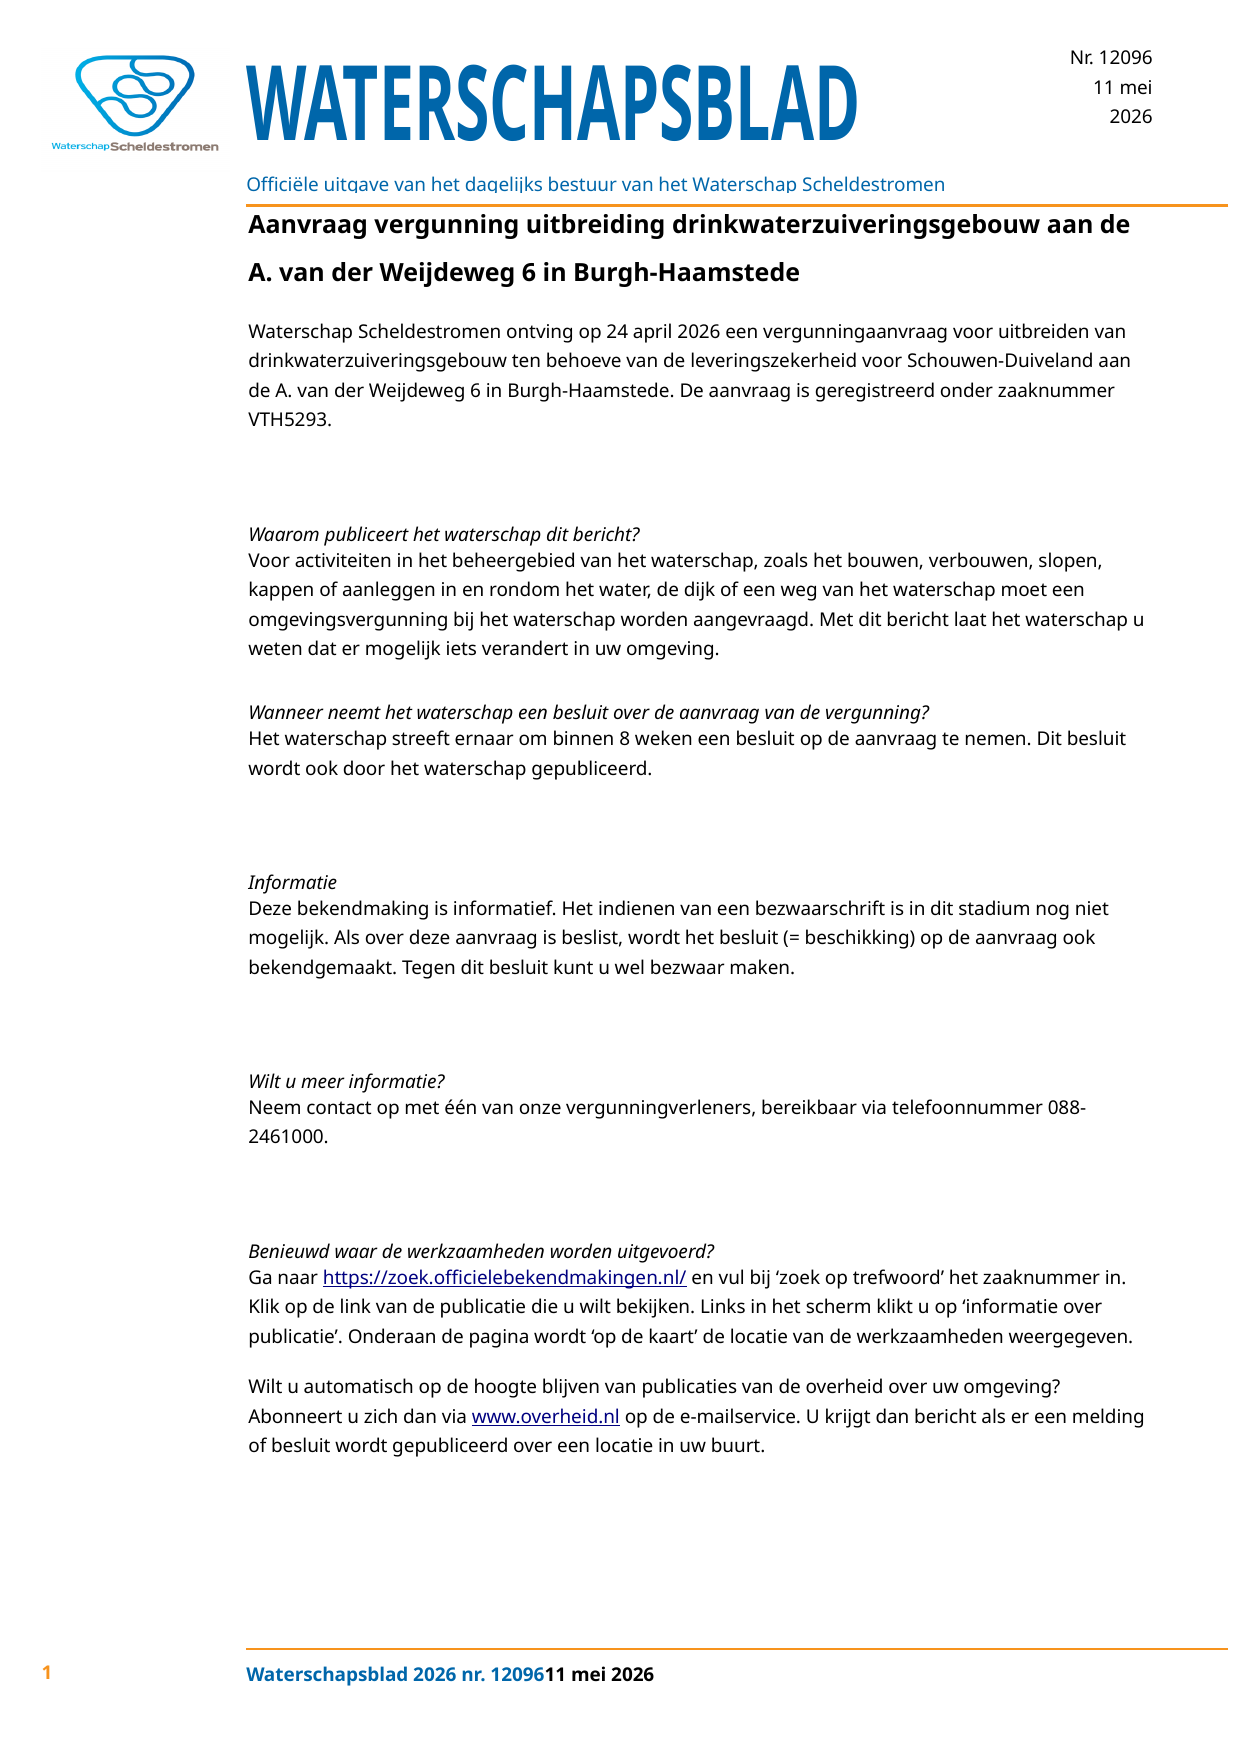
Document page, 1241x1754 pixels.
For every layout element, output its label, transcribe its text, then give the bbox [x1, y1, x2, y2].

text Waterschap Scheldestromen ontving op 24 april 2026 een vergunningaanvraag voor uitbreiden van drinkwaterzuiveringsgebouw ten behoeve van de leveringszekerheid voor Schouwen-Duiveland aan de A. van der Weijdeweg 6 in Burgh-Haamstede. De aanvraag is geregistreerd onder zaaknummer VTH5293. [248, 318, 1152, 432]
text Informatie [248, 869, 1152, 895]
text Neem contact op met één van onze vergunningverleners, bereikbaar via telefoonnummer 088-2461000. [248, 1094, 1152, 1149]
text Wanneer neemt het waterschap een besluit over de aanvraag van de vergunning? [248, 699, 1152, 725]
text Voor activiteiten in het beheergebied van het waterschap, zoals het bouwen, verbouwen, slopen, kappen of aanleggen in en rondom het water, de dijk of een weg van het waterschap moet een omgevingsvergunning bij het waterschap worden aangevraagd. Met dit bericht laat het waterschap u weten dat er mogelijk iets verandert in uw omgeving. [248, 547, 1152, 661]
text Ga naar https://zoek.officielebekendmakingen.nl/ en vul bij ‘zoek op trefwoord’ het zaaknummer in. Klik op de link van de publicatie die u wilt bekijken. Links in het scherm klikt u op ‘informatie over publicatie’. Onderaan de pagina wordt ‘op de kaart’ de locatie van de werkzaamheden weergegeven. [248, 1264, 1152, 1349]
text Het waterschap streeft ernaar om binnen 8 weken een besluit op de aanvraag te nemen. Dit besluit wordt ook door het waterschap gepubliceerd. [248, 725, 1152, 781]
text Aanvraag vergunning uitbreiding drinkwaterzuiveringsgebouw aan de A. van der Weijdeweg 6 in Burgh-Haamstede [248, 207, 1152, 288]
text Deze bekendmaking is informatief. Het indienen van een bezwaarschrift is in dit stadium nog niet mogelijk. Als over deze aanvraag is beslist, wordt het besluit (= beschikking) op de aanvraag ook bekendgemaakt. Tegen dit besluit kunt u wel bezwaar maken. [248, 895, 1152, 980]
text Waarom publiceert het waterschap dit bericht? [248, 521, 1152, 547]
text Benieuwd waar de werkzaamheden worden uitgevoerd? [248, 1238, 1152, 1264]
text Wilt u automatisch op de hoogte blijven van publicaties van de overheid over uw omgeving? Abonneert u zich dan via www.overheid.nl op de e-mailservice. U krijgt dan bericht als er een melding of besluit wordt gepubliceerd over een locatie in uw buurt. [248, 1373, 1152, 1458]
text Wilt u meer informatie? [248, 1068, 1152, 1094]
picture [41, 47, 231, 172]
